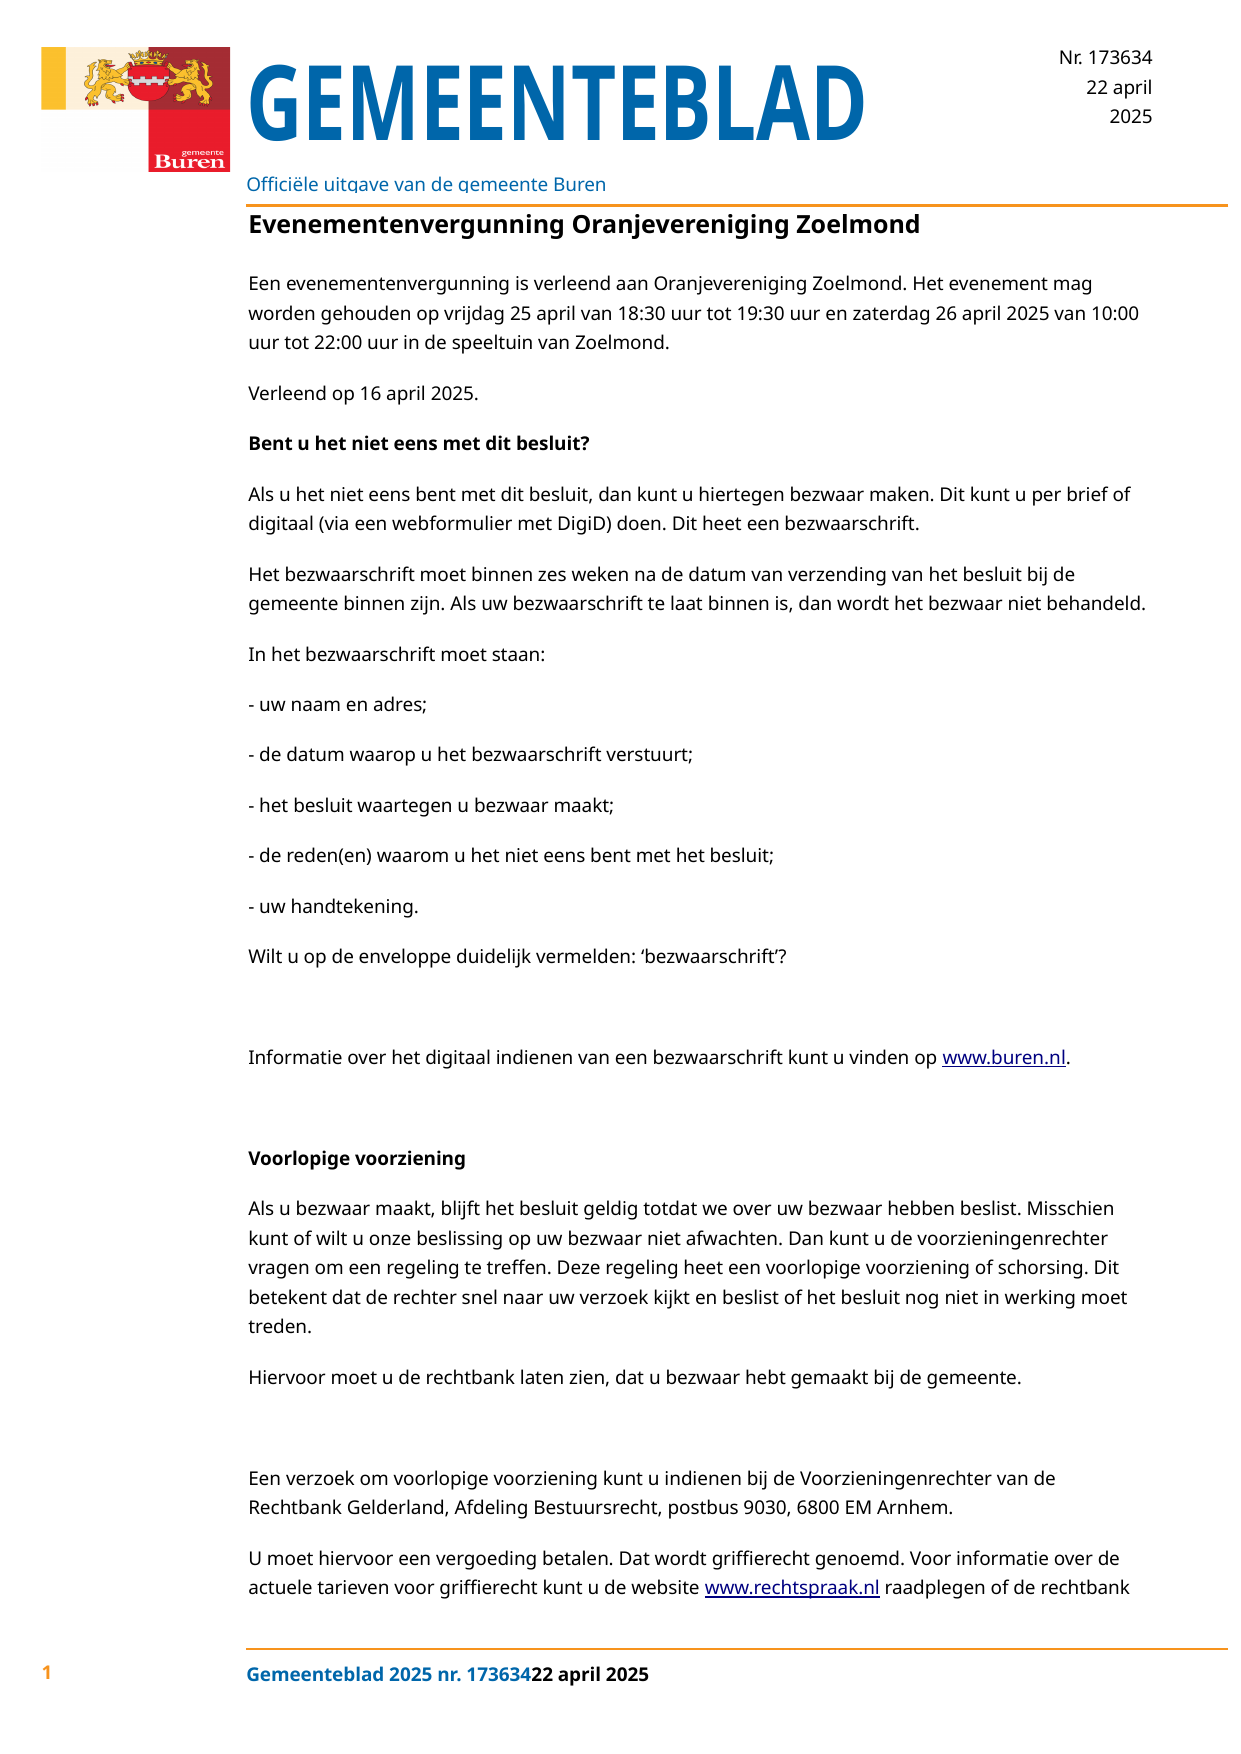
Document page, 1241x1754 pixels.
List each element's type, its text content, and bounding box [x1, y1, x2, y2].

picture [41, 47, 231, 172]
text Een evenementenvergunning is verleend aan Oranjevereniging Zoelmond. Het evenement mag worden gehouden op vrijdag 25 april van 18:30 uur tot 19:30 uur en zaterdag 26 april 2025 van 10:00 uur tot 22:00 uur in de speeltuin van Zoelmond. [248, 270, 1152, 355]
text - de datum waarop u het bezwaarschrift verstuurt; [248, 742, 1152, 767]
text - uw naam en adres; [248, 691, 1152, 717]
text Als u het niet eens bent met dit besluit, dan kunt u hiertegen bezwaar maken. Dit kunt u per brief of digitaal (via een webformulier met DigiD) doen. Dit heet een bezwaarschrift. [248, 481, 1152, 536]
text U moet hiervoor een vergoeding betalen. Dat wordt griffierecht genoemd. Voor informatie over de actuele tarieven voor griffierecht kunt u de website www.rechtspraak.nl raadplegen of de rechtbank [248, 1545, 1152, 1600]
text Hiervoor moet u de rechtbank laten zien, dat u bezwaar hebt gemaakt bij de gemeente. [248, 1364, 1152, 1390]
text - de reden(en) waarom u het niet eens bent met het besluit; [248, 842, 1152, 868]
text Verleend op 16 april 2025. [248, 380, 1152, 406]
text Voorlopige voorziening [248, 1145, 1152, 1171]
text Wilt u op de enveloppe duidelijk vermelden: ‘bezwaarschrift’? [248, 943, 1152, 969]
text In het bezwaarschrift moet staan: [248, 641, 1152, 666]
text Als u bezwaar maakt, blijft het besluit geldig totdat we over uw bezwaar hebben beslist. Misschien kunt of wilt u onze beslissing op uw bezwaar niet afwachten. Dan kunt u de voorzieningenrechter vragen om een regeling te treffen. Deze regeling heet een voorlopige voorziening of schorsing. Dit betekent dat de rechter snel naar uw verzoek kijkt en beslist of het besluit nog niet in werking moet treden. [248, 1195, 1152, 1339]
text Een verzoek om voorlopige voorziening kunt u indienen bij de Voorzieningenrechter van de Rechtbank Gelderland, Afdeling Bestuursrecht, postbus 9030, 6800 EM Arnhem. [248, 1465, 1152, 1520]
text - het besluit waartegen u bezwaar maakt; [248, 792, 1152, 818]
text Informatie over het digitaal indienen van een bezwaarschrift kunt u vinden op www.buren.nl. [248, 1044, 1152, 1070]
text Bent u het niet eens met dit besluit? [248, 430, 1152, 456]
text Evenementenvergunning Oranjevereniging Zoelmond [248, 207, 1152, 241]
text - uw handtekening. [248, 893, 1152, 918]
text Het bezwaarschrift moet binnen zes weken na de datum van verzending van het besluit bij de gemeente binnen zijn. Als uw bezwaarschrift te laat binnen is, dan wordt het bezwaar niet behandeld. [248, 561, 1152, 616]
